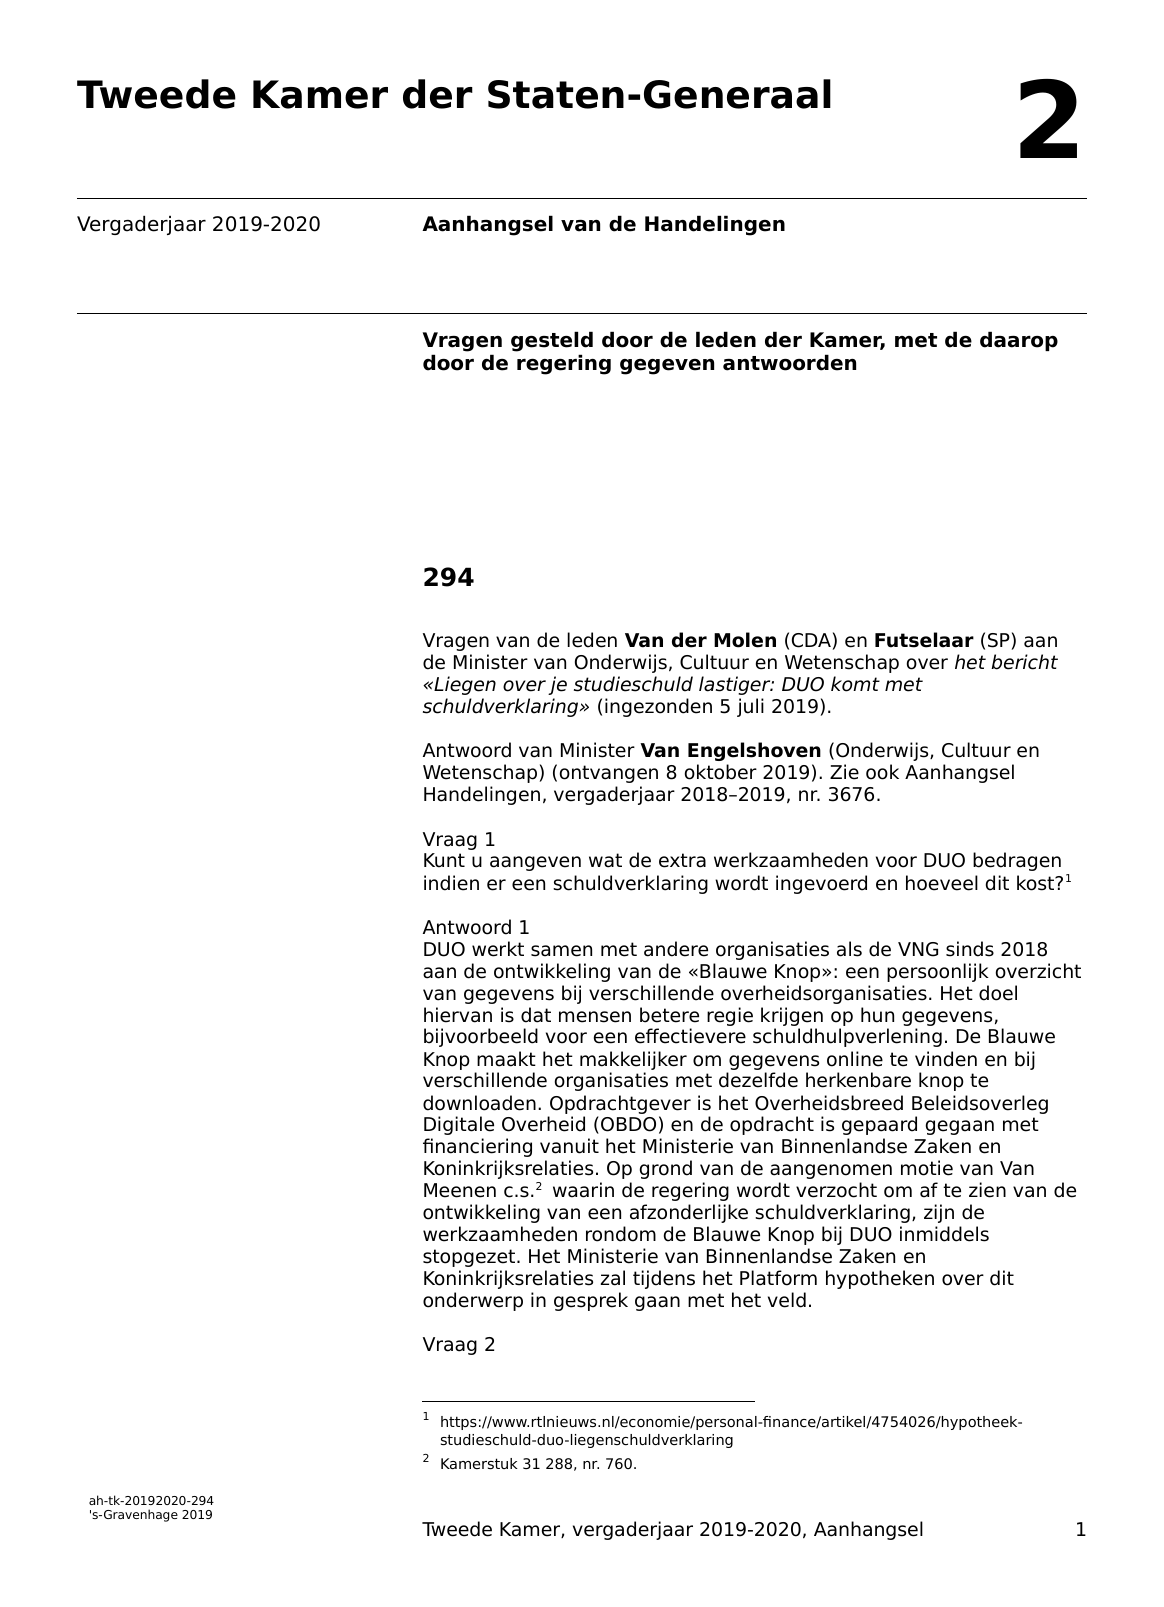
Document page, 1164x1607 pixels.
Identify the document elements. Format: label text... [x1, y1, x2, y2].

text DUO werkt samen met andere organisaties als de VNG sinds 2018 aan de ontwikkeling van de «Blauwe Knop»: een persoonlijk overzicht van gegevens bij verschillende overheidsorganisaties. Het doel hiervan is dat mensen betere regie krijgen op hun gegevens, bijvoorbeeld voor een effectievere schuldhulpverlening. De Blauwe Knop maakt het makkelijker om gegevens online te vinden en bij verschillende organisaties met dezelfde herkenbare knop te downloaden. Opdrachtgever is het Overheidsbreed Beleidsoverleg Digitale Overheid (OBDO) en de opdracht is gepaard gegaan met financiering vanuit het Ministerie van Binnenlandse Zaken en Koninkrijksrelaties. Op grond van de aangenomen motie van Van Meenen c.s. waarin de regering wordt verzocht om af te zien van de ontwikkeling van een afzonderlijke schuldverklaring, zijn de werkzaamheden rondom de Blauwe Knop bij DUO inmiddels stopgezet. Het Ministerie van Binnenlandse Zaken en Koninkrijksrelaties zal tijdens het Platform hypotheken over dit onderwerp in gesprek gaan met het veld. [422, 938, 1087, 1312]
text Kunt u aangeven wat de extra werkzaamheden voor DUO bedragen indien er een schuldverklaring wordt ingevoerd en hoeveel dit kost? [422, 850, 1087, 894]
table_header Tweede Kamer der Staten-Generaal [77, 59, 886, 198]
text Vragen van de leden Van der Molen (CDA) en Futselaar (SP) aan de Minister van Onderwijs, Cultuur en Wetenschap over het bericht «Liegen over je studieschuld lastiger: DUO komt met schuldverklaring» (ingezonden 5 juli 2019). [422, 630, 1087, 718]
text https://www.rtlnieuws.nl/economie/personal-finance/artikel/4754026/hypotheek-studieschuld-duo-liegenschuldverklaring [422, 1410, 1087, 1449]
text Antwoord van Minister Van Engelshoven (Onderwijs, Cultuur en Wetenschap) (ontvangen 8 oktober 2019). Zie ook Aanhangsel Handelingen, vergaderjaar 2018–2019, nr. 3676. [422, 740, 1087, 806]
table_cell [77, 314, 422, 375]
text ah-tk-20192020-294 [88, 1494, 323, 1508]
text Antwoord 1 [422, 917, 1087, 938]
table_cell Vragen gesteld door de leden der Kamer, met de daarop door de regering gegeven antwoorden [422, 314, 1087, 375]
text 's-Gravenhage 2019 [88, 1508, 323, 1522]
text Kamerstuk 31 288, nr. 760. [422, 1452, 1087, 1474]
text 294 [422, 563, 1087, 592]
table_header 2 [886, 59, 1087, 198]
table_cell Aanhangsel van de Handelingen [422, 199, 1087, 313]
table_cell Vergaderjaar 2019-2020 [77, 199, 422, 313]
text Vraag 2 [422, 1334, 1087, 1356]
text Vraag 1 [422, 828, 1087, 850]
